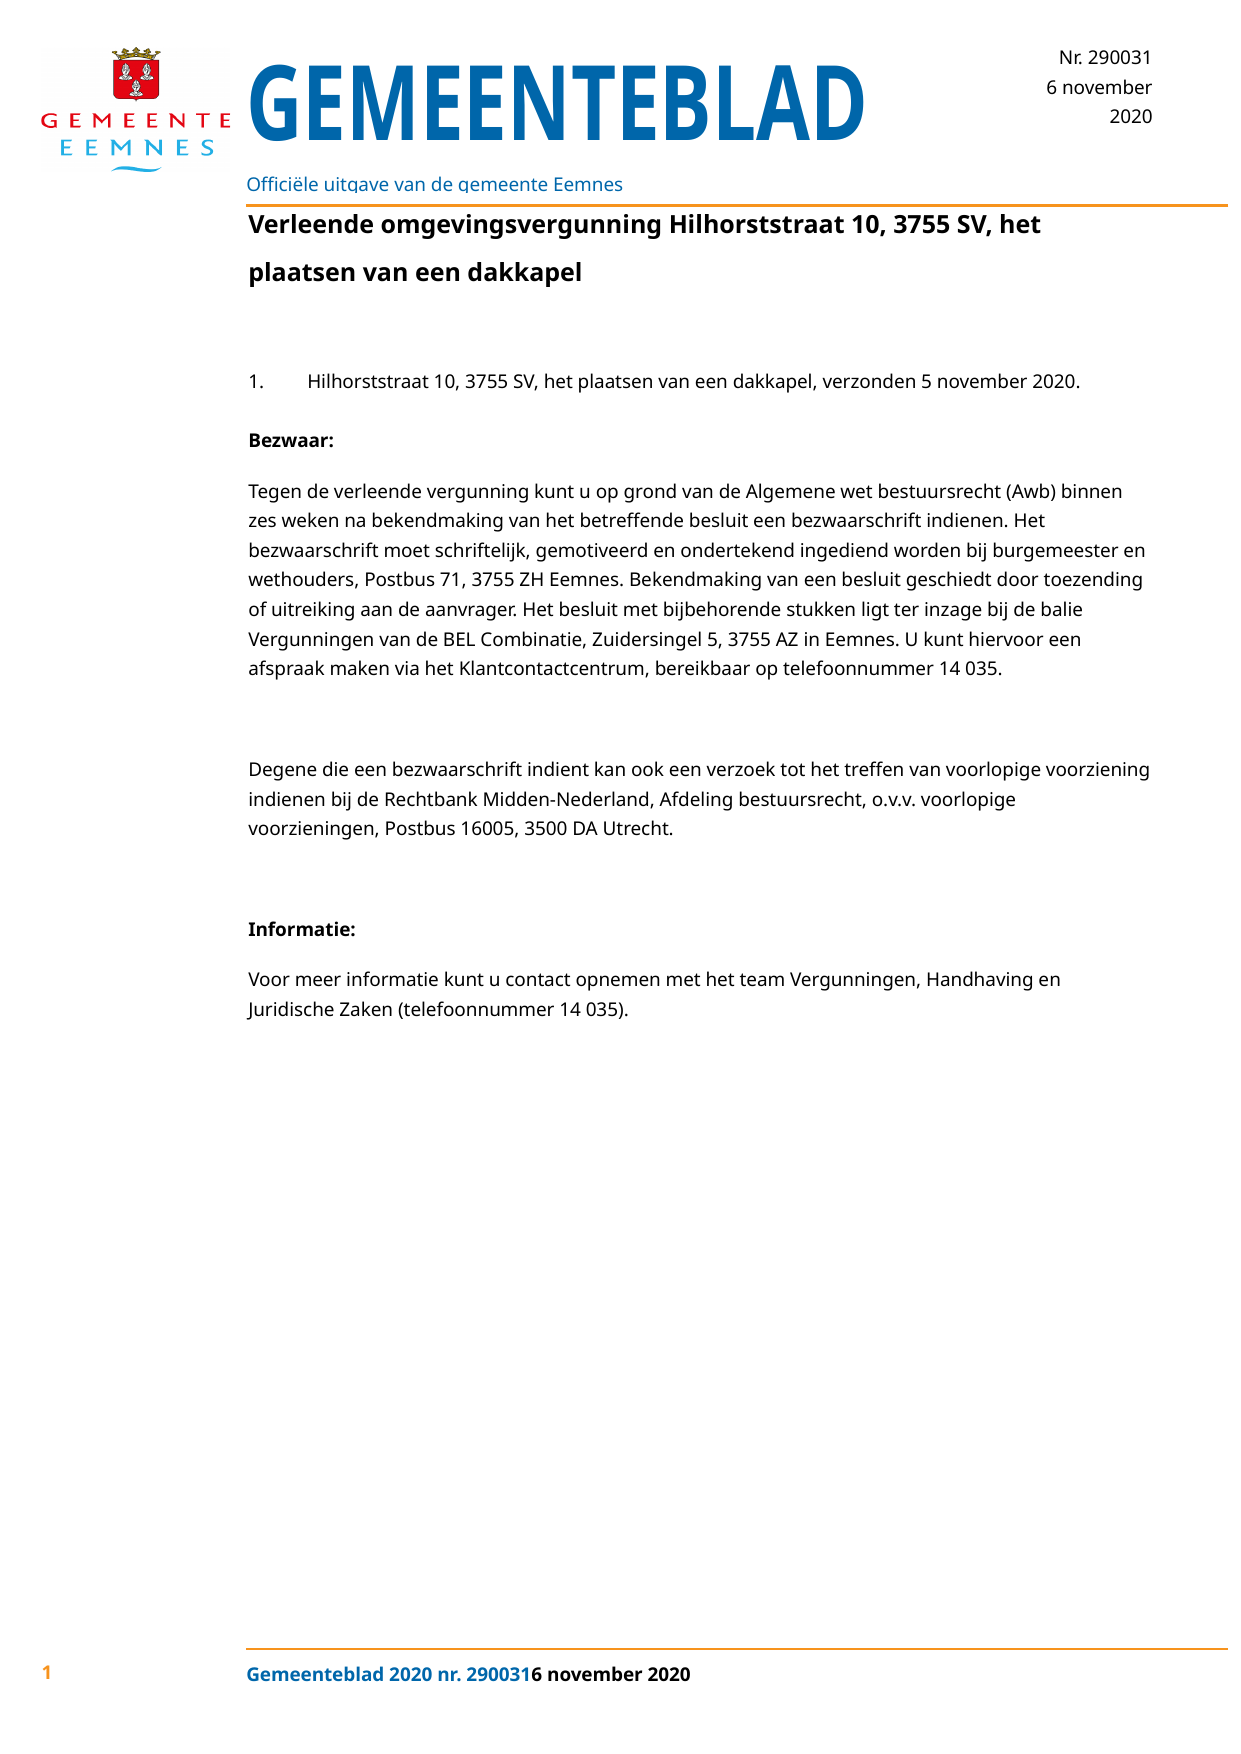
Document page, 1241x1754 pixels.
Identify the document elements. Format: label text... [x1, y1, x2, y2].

text Tegen de verleende vergunning kunt u op grond van de Algemene wet bestuursrecht (Awb) binnen zes weken na bekendmaking van het betreffende besluit een bezwaarschrift indienen. Het bezwaarschrift moet schriftelijk, gemotiveerd en ondertekend ingediend worden bij burgemeester en wethouders, Postbus 71, 3755 ZH Eemnes. Bekendmaking van een besluit geschiedt door toezending of uitreiking aan de aanvrager. Het besluit met bijbehorende stukken ligt ter inzage bij de balie Vergunningen van de BEL Combinatie, Zuidersingel 5, 3755 AZ in Eemnes. U kunt hiervoor een afspraak maken via het Klantcontactcentrum, bereikbaar op telefoonnummer 14 035. [248, 478, 1152, 681]
text Informatie: [248, 916, 1152, 942]
text Verleende omgevingsvergunning Hilhorststraat 10, 3755 SV, het plaatsen van een dakkapel [248, 207, 1152, 288]
text Degene die een bezwaarschrift indient kan ook een verzoek tot het treffen van voorlopige voorziening indienen bij de Rechtbank Midden-Nederland, Afdeling bestuursrecht, o.v.v. voorlopige voorzieningen, Postbus 16005, 3500 DA Utrecht. [248, 756, 1152, 841]
list Hilhorststraat 10, 3755 SV, het plaatsen van een dakkapel, verzonden 5 november 2020. [248, 368, 1152, 394]
text Voor meer informatie kunt u contact opnemen met het team Vergunningen, Handhaving en Juridische Zaken (telefoonnummer 14 035). [248, 967, 1152, 1022]
text Bezwaar: [248, 427, 1152, 453]
picture [41, 47, 231, 172]
